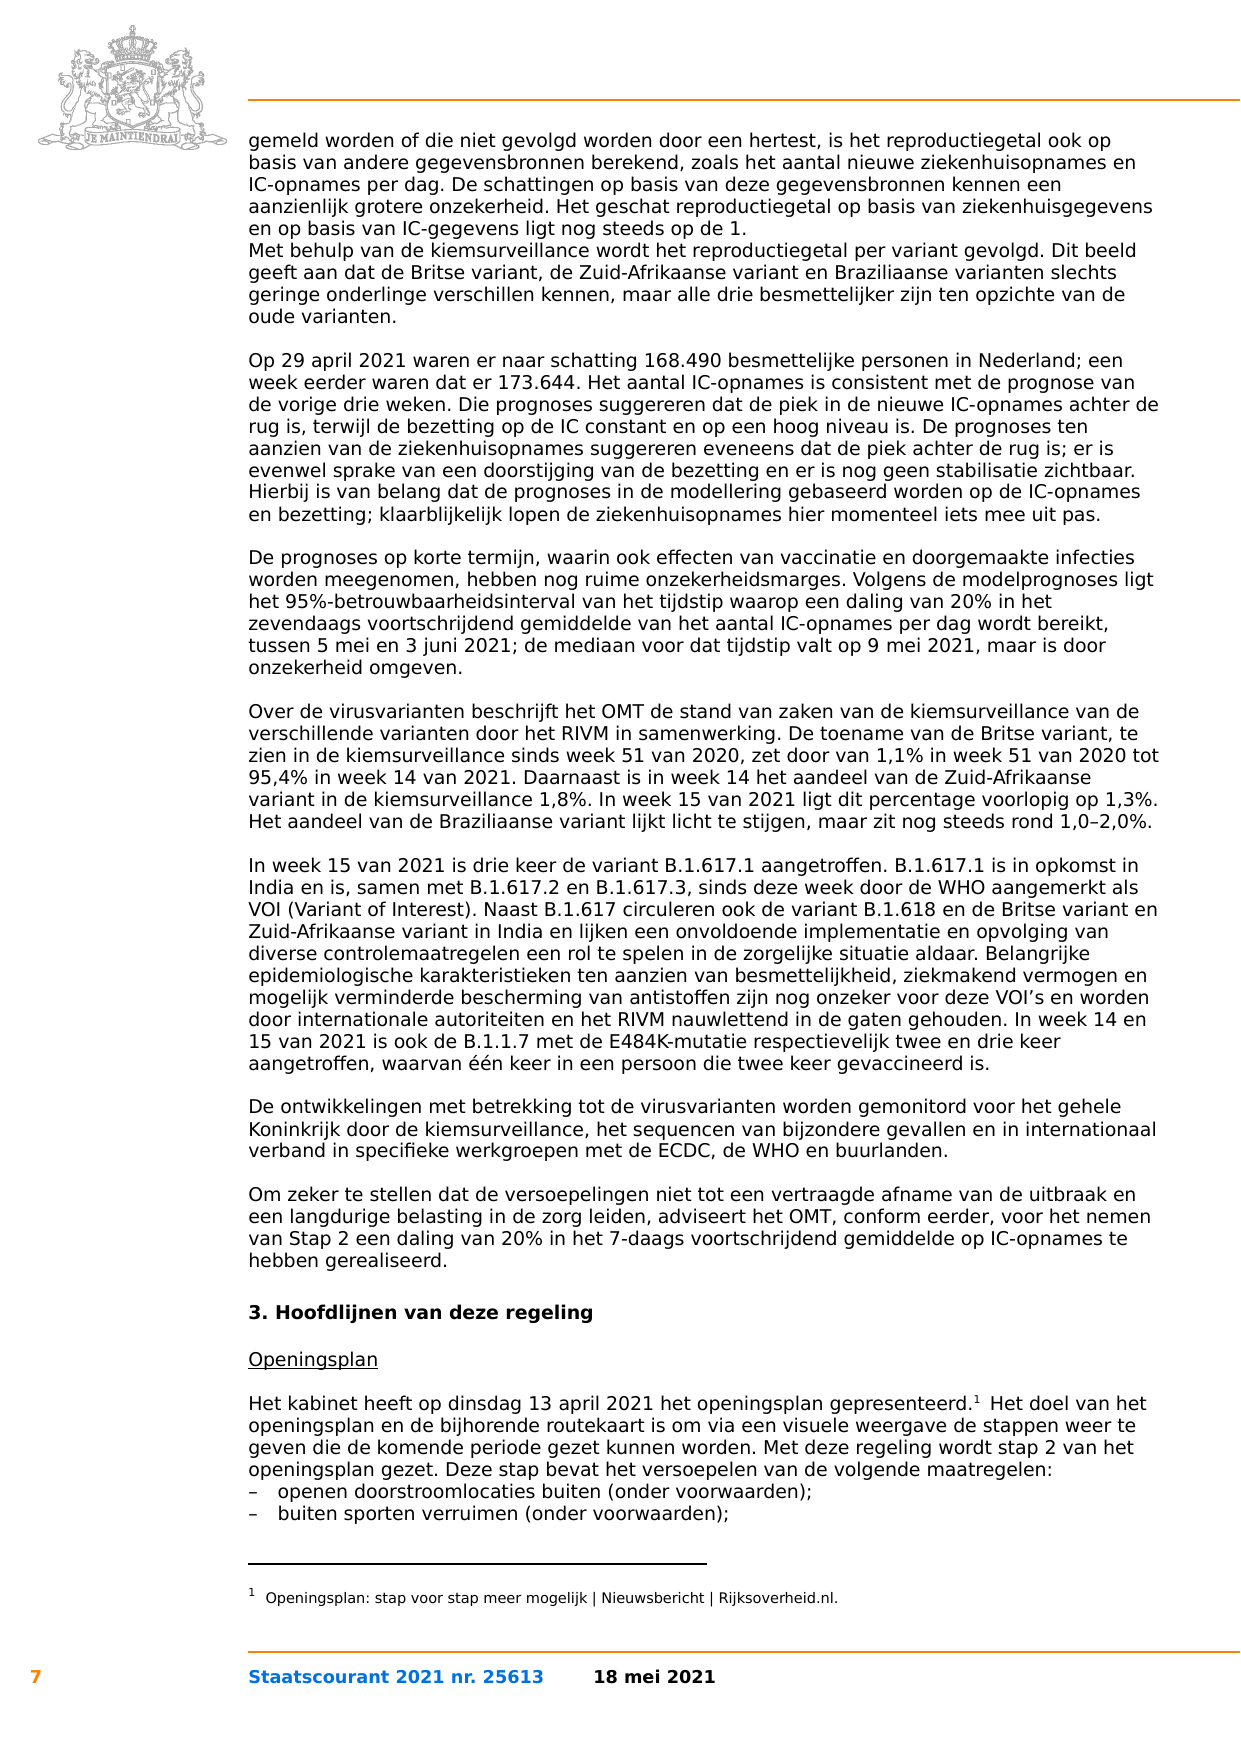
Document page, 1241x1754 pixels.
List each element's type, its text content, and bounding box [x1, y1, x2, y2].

text De prognoses op korte termijn, waarin ook effecten van vaccinatie en doorgemaakte infecties worden meegenomen, hebben nog ruime onzekerheidsmarges. Volgens de modelprognoses ligt het 95%-betrouwbaarheidsinterval van het tijdstip waarop een daling van 20% in het zevendaags voortschrijdend gemiddelde van het aantal IC-opnames per dag wordt bereikt, tussen 5 mei en 3 juni 2021; de mediaan voor dat tijdstip valt op 9 mei 2021, maar is door onzekerheid omgeven. [248, 547, 1163, 679]
text Het kabinet heeft op dinsdag 13 april 2021 het openingsplan gepresenteerd. Het doel van het openingsplan en de bijhorende routekaart is om via een visuele weergave de stappen weer te geven die de komende periode gezet kunnen worden. Met deze regeling wordt stap 2 van het openingsplan gezet. Deze stap bevat het versoepelen van de volgende maatregelen: [248, 1393, 1163, 1481]
text – buiten sporten verruimen (onder voorwaarden); [248, 1503, 1163, 1525]
subtitle 3. Hoofdlijnen van deze regeling [248, 1302, 1163, 1324]
text Op 29 april 2021 waren er naar schatting 168.490 besmettelijke personen in Nederland; een week eerder waren dat er 173.644. Het aantal IC-opnames is consistent met de prognose van de vorige drie weken. Die prognoses suggereren dat de piek in de nieuwe IC-opnames achter de rug is, terwijl de bezetting op de IC constant en op een hoog niveau is. De prognoses ten aanzien van de ziekenhuisopnames suggereren eveneens dat de piek achter de rug is; er is evenwel sprake van een doorstijging van de bezetting en er is nog geen stabilisatie zichtbaar. Hierbij is van belang dat de prognoses in de modellering gebaseerd worden op de IC-opnames en bezetting; klaarblijkelijk lopen de ziekenhuisopnames hier momenteel iets mee uit pas. [248, 349, 1163, 525]
text De ontwikkelingen met betrekking tot de virusvarianten worden gemonitord voor het gehele Koninkrijk door de kiemsurveillance, het sequencen van bijzondere gevallen en in internationaal verband in specifieke werkgroepen met de ECDC, de WHO en buurlanden. [248, 1096, 1163, 1162]
text In week 15 van 2021 is drie keer de variant B.1.617.1 aangetroffen. B.1.617.1 is in opkomst in India en is, samen met B.1.617.2 en B.1.617.3, sinds deze week door de WHO aangemerkt als VOI (Variant of Interest). Naast B.1.617 circuleren ook de variant B.1.618 en de Britse variant en Zuid-Afrikaanse variant in India en lijken een onvoldoende implementatie en opvolging van diverse controlemaatregelen een rol te spelen in de zorgelijke situatie aldaar. Belangrijke epidemiologische karakteristieken ten aanzien van besmettelijkheid, ziekmakend vermogen en mogelijk verminderde bescherming van antistoffen zijn nog onzeker voor deze VOI’s en worden door internationale autoriteiten en het RIVM nauwlettend in de gaten gehouden. In week 14 en 15 van 2021 is ook de B.1.1.7 met de E484K-mutatie respectievelijk twee en drie keer aangetroffen, waarvan één keer in een persoon die twee keer gevaccineerd is. [248, 855, 1163, 1074]
subtitle Openingsplan [248, 1349, 1163, 1371]
text Om zeker te stellen dat de versoepelingen niet tot een vertraagde afname van de uitbraak en een langdurige belasting in de zorg leiden, adviseert het OMT, conform eerder, voor het nemen van Stap 2 een daling van 20% in het 7-daags voortschrijdend gemiddelde op IC-opnames te hebben gerealiseerd. [248, 1184, 1163, 1272]
text Met behulp van de kiemsurveillance wordt het reproductiegetal per variant gevolgd. Dit beeld geeft aan dat de Britse variant, de Zuid-Afrikaanse variant en Braziliaanse varianten slechts geringe onderlinge verschillen kennen, maar alle drie besmettelijker zijn ten opzichte van de oude varianten. [248, 240, 1163, 328]
text – openen doorstroomlocaties buiten (onder voorwaarden); [248, 1481, 1163, 1503]
text Openingsplan: stap voor stap meer mogelijk | Nieuwsbericht | Rijksoverheid.nl. [248, 1586, 1163, 1608]
text gemeld worden of die niet gevolgd worden door een hertest, is het reproductiegetal ook op basis van andere gegevensbronnen berekend, zoals het aantal nieuwe ziekenhuisopnames en IC-opnames per dag. De schattingen op basis van deze gegevensbronnen kennen een aanzienlijk grotere onzekerheid. Het geschat reproductiegetal op basis van ziekenhuisgegevens en op basis van IC-gegevens ligt nog steeds op de 1. [248, 130, 1163, 240]
text Over de virusvarianten beschrijft het OMT de stand van zaken van de kiemsurveillance van de verschillende varianten door het RIVM in samenwerking. De toename van de Britse variant, te zien in de kiemsurveillance sinds week 51 van 2020, zet door van 1,1% in week 51 van 2020 tot 95,4% in week 14 van 2021. Daarnaast is in week 14 het aandeel van de Zuid-Afrikaanse variant in de kiemsurveillance 1,8%. In week 15 van 2021 ligt dit percentage voorlopig op 1,3%. Het aandeel van de Braziliaanse variant lijkt licht te stijgen, maar zit nog steeds rond 1,0–2,0%. [248, 701, 1163, 833]
picture [38, 25, 227, 150]
